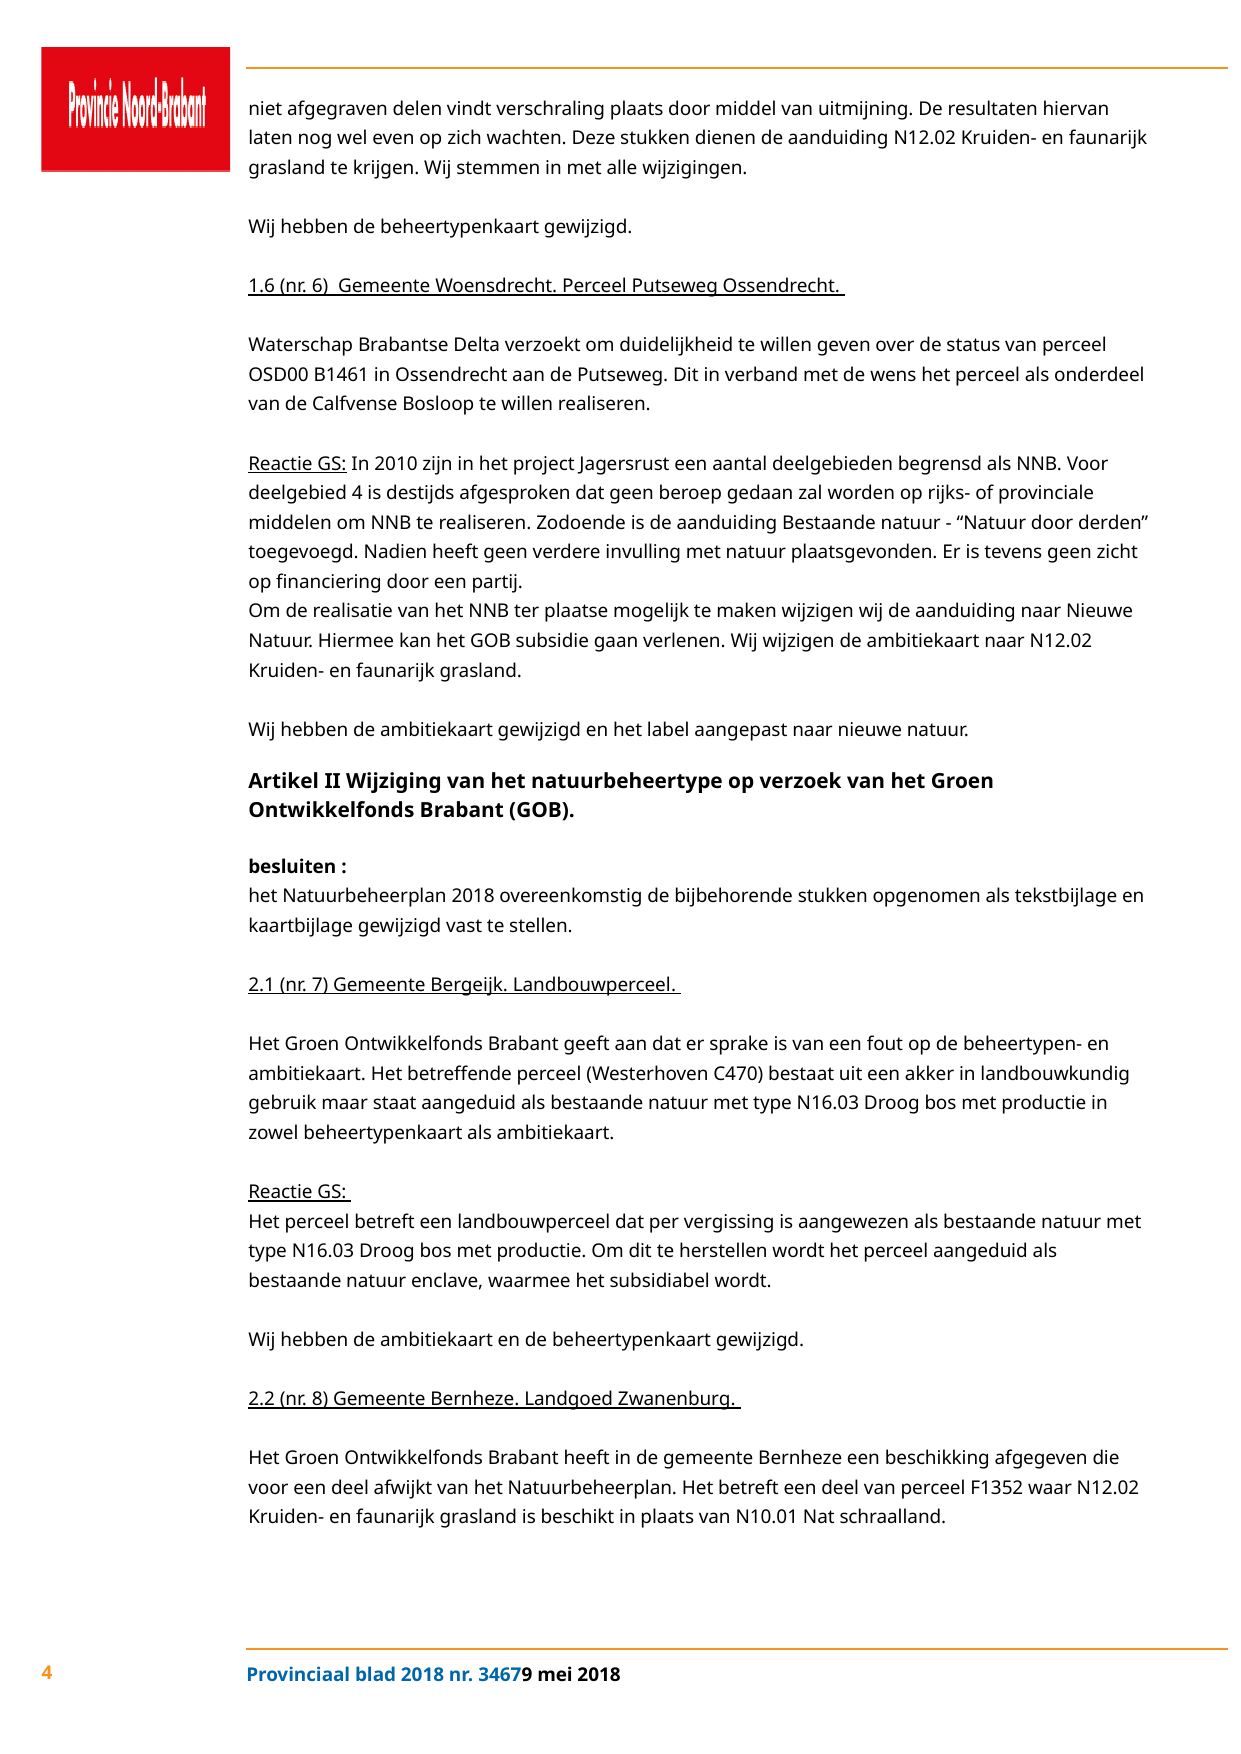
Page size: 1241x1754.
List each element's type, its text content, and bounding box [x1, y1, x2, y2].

text het Natuurbeheerplan 2018 overeenkomstig de bijbehorende stukken opgenomen als tekstbijlage en kaartbijlage gewijzigd vast te stellen. [248, 882, 1152, 938]
text Om de realisatie van het NNB ter plaatse mogelijk te maken wijzigen wij de aanduiding naar Nieuwe Natuur. Hiermee kan het GOB subsidie gaan verlenen. Wij wijzigen de ambitiekaart naar N12.02 Kruiden- en faunarijk grasland. [248, 598, 1152, 683]
text Waterschap Brabantse Delta verzoekt om duidelijkheid te willen geven over de status van perceel OSD00 B1461 in Ossendrecht aan de Putseweg. Dit in verband met de wens het perceel als onderdeel van de Calfvense Bosloop te willen realiseren. [248, 331, 1152, 416]
text Reactie GS: [248, 1178, 1152, 1204]
text Wij hebben de ambitiekaart en de beheertypenkaart gewijzigd. [248, 1326, 1152, 1352]
text 1.6 (nr. 6) Gemeente Woensdrecht. Perceel Putseweg Ossendrecht. [248, 272, 1152, 298]
text Het Groen Ontwikkelfonds Brabant heeft in de gemeente Bernheze een beschikking afgegeven die voor een deel afwijkt van het Natuurbeheerplan. Het betreft een deel van perceel F1352 waar N12.02 Kruiden- en faunarijk grasland is beschikt in plaats van N10.01 Nat schraalland. [248, 1444, 1152, 1529]
text 2.1 (nr. 7) Gemeente Bergeijk. Landbouwperceel. [248, 971, 1152, 997]
text Wij hebben de beheertypenkaart gewijzigd. [248, 213, 1152, 239]
text besluiten : [248, 853, 1152, 879]
picture [41, 47, 231, 172]
text 2.2 (nr. 8) Gemeente Bernheze. Landgoed Zwanenburg. [248, 1385, 1152, 1411]
text Artikel II Wijziging van het natuurbeheertype op verzoek van het Groen Ontwikkelfonds Brabant (GOB). [248, 766, 1152, 823]
text Het perceel betreft een landbouwperceel dat per vergissing is aangewezen als bestaande natuur met type N16.03 Droog bos met productie. Om dit te herstellen wordt het perceel aangeduid als bestaande natuur enclave, waarmee het subsidiabel wordt. [248, 1208, 1152, 1293]
text Wij hebben de ambitiekaart gewijzigd en het label aangepast naar nieuwe natuur. [248, 716, 1152, 742]
text Het Groen Ontwikkelfonds Brabant geeft aan dat er sprake is van een fout op de beheertypen- en ambitiekaart. Het betreffende perceel (Westerhoven C470) bestaat uit een akker in landbouwkundig gebruik maar staat aangeduid als bestaande natuur met type N16.03 Droog bos met productie in zowel beheertypenkaart als ambitiekaart. [248, 1030, 1152, 1145]
text niet afgegraven delen vindt verschraling plaats door middel van uitmijning. De resultaten hiervan laten nog wel even op zich wachten. Deze stukken dienen de aanduiding N12.02 Kruiden- en faunarijk grasland te krijgen. Wij stemmen in met alle wijzigingen. [248, 95, 1152, 180]
text Reactie GS: In 2010 zijn in het project Jagersrust een aantal deelgebieden begrensd als NNB. Voor deelgebied 4 is destijds afgesproken dat geen beroep gedaan zal worden op rijks- of provinciale middelen om NNB te realiseren. Zodoende is de aanduiding Bestaande natuur - “Natuur door derden” toegevoegd. Nadien heeft geen verdere invulling met natuur plaatsgevonden. Er is tevens geen zicht op financiering door een partij. [248, 450, 1152, 594]
